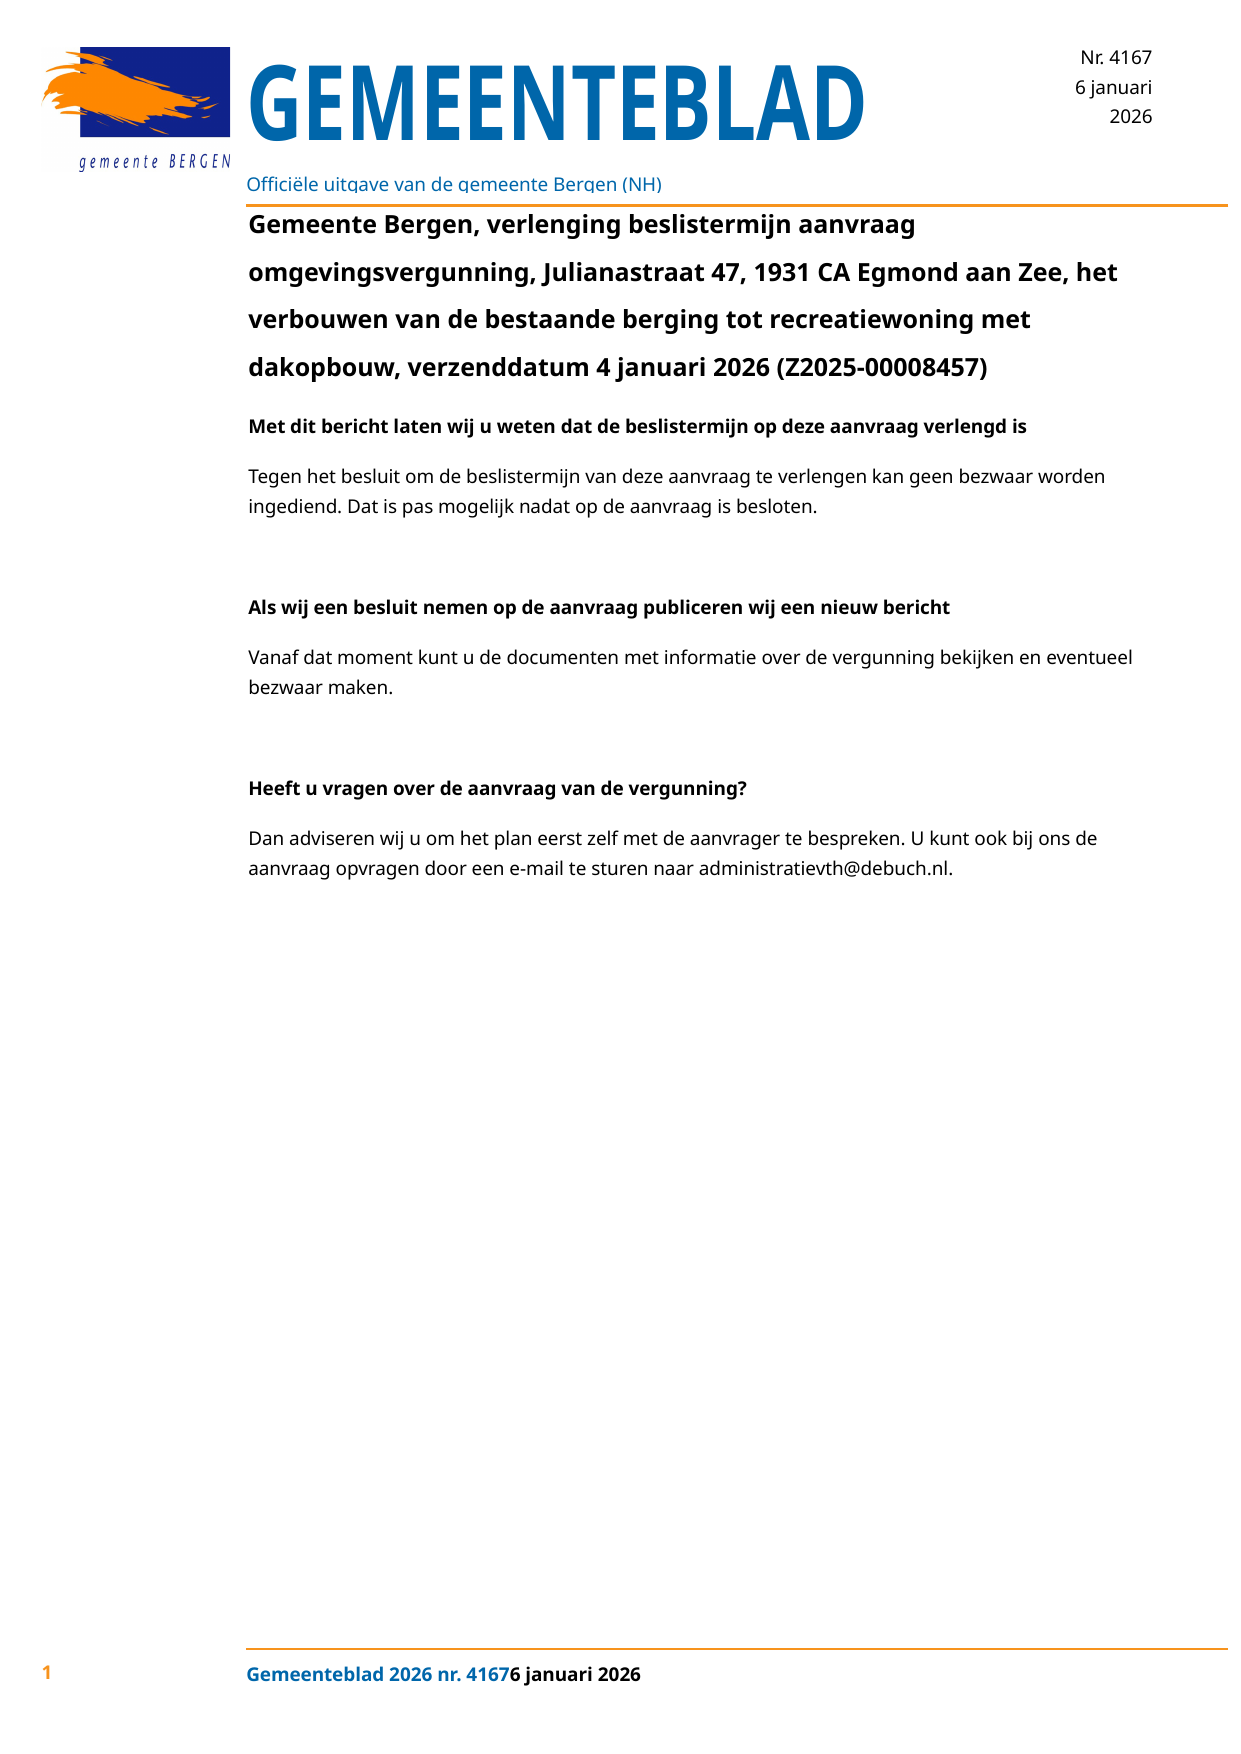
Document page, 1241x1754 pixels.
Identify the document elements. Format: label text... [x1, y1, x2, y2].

text Vanaf dat moment kunt u de documenten met informatie over de vergunning bekijken en eventueel bezwaar maken. [248, 644, 1152, 700]
text Gemeente Bergen, verlenging beslistermijn aanvraag omgevingsvergunning, Julianastraat 47, 1931 CA Egmond aan Zee, het verbouwen van de bestaande berging tot recreatiewoning met dakopbouw, verzenddatum 4 januari 2026 (Z2025-00008457) [248, 207, 1152, 384]
text Tegen het besluit om de beslistermijn van deze aanvraag te verlengen kan geen bezwaar worden ingediend. Dat is pas mogelijk nadat op de aanvraag is besloten. [248, 463, 1152, 519]
picture [41, 47, 231, 172]
text Als wij een besluit nemen op de aanvraag publiceren wij een nieuw bericht [248, 594, 1152, 620]
text Met dit bericht laten wij u weten dat de beslistermijn op deze aanvraag verlengd is [248, 413, 1152, 439]
text Heeft u vragen over de aanvraag van de vergunning? [248, 775, 1152, 801]
text Dan adviseren wij u om het plan eerst zelf met de aanvrager te bespreken. U kunt ook bij ons de aanvraag opvragen door een e-mail te sturen naar administratievth@debuch.nl. [248, 825, 1152, 881]
